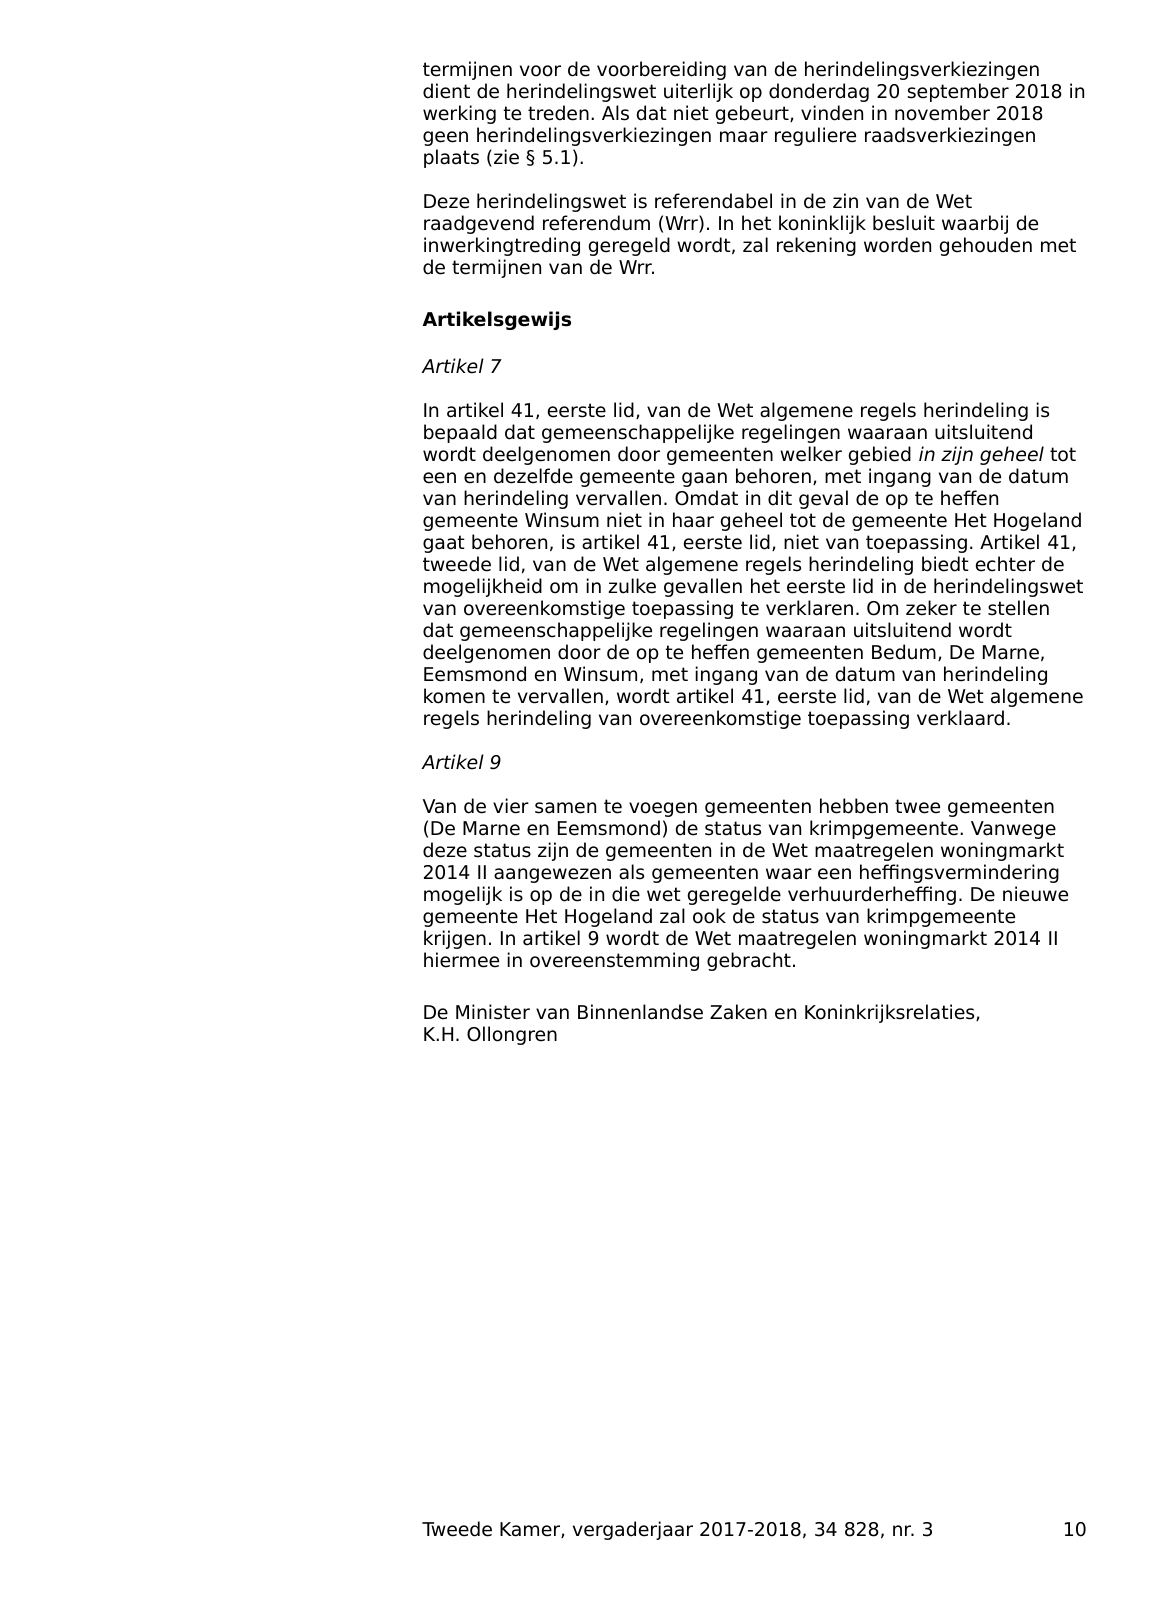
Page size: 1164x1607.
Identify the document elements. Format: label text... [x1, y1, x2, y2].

subtitle Artikelsgewijs [422, 309, 1087, 331]
text termijnen voor de voorbereiding van de herindelingsverkiezingen dient de herindelingswet uiterlijk op donderdag 20 september 2018 in werking te treden. Als dat niet gebeurt, vinden in november 2018 geen herindelingsverkiezingen maar reguliere raadsverkiezingen plaats (zie § 5.1). [422, 59, 1087, 169]
subtitle Artikel 9 [422, 752, 1087, 774]
text De Minister van Binnenlandse Zaken en Koninkrijksrelaties, K.H. Ollongren [422, 1002, 1087, 1046]
subtitle Artikel 7 [422, 356, 1087, 378]
text Van de vier samen te voegen gemeenten hebben twee gemeenten (De Marne en Eemsmond) de status van krimpgemeente. Vanwege deze status zijn de gemeenten in de Wet maatregelen woningmarkt 2014 II aangewezen als gemeenten waar een heffingsvermindering mogelijk is op de in die wet geregelde verhuurderheffing. De nieuwe gemeente Het Hogeland zal ook de status van krimpgemeente krijgen. In artikel 9 wordt de Wet maatregelen woningmarkt 2014 II hiermee in overeenstemming gebracht. [422, 796, 1087, 972]
text In artikel 41, eerste lid, van de Wet algemene regels herindeling is bepaald dat gemeenschappelijke regelingen waaraan uitsluitend wordt deelgenomen door gemeenten welker gebied in zijn geheel tot een en dezelfde gemeente gaan behoren, met ingang van de datum van herindeling vervallen. Omdat in dit geval de op te heffen gemeente Winsum niet in haar geheel tot de gemeente Het Hogeland gaat behoren, is artikel 41, eerste lid, niet van toepassing. Artikel 41, tweede lid, van de Wet algemene regels herindeling biedt echter de mogelijkheid om in zulke gevallen het eerste lid in de herindelingswet van overeenkomstige toepassing te verklaren. Om zeker te stellen dat gemeenschappelijke regelingen waaraan uitsluitend wordt deelgenomen door de op te heffen gemeenten Bedum, De Marne, Eemsmond en Winsum, met ingang van de datum van herindeling komen te vervallen, wordt artikel 41, eerste lid, van de Wet algemene regels herindeling van overeenkomstige toepassing verklaard. [422, 400, 1087, 730]
text Deze herindelingswet is referendabel in de zin van de Wet raadgevend referendum (Wrr). In het koninklijk besluit waarbij de inwerkingtreding geregeld wordt, zal rekening worden gehouden met de termijnen van de Wrr. [422, 191, 1087, 279]
